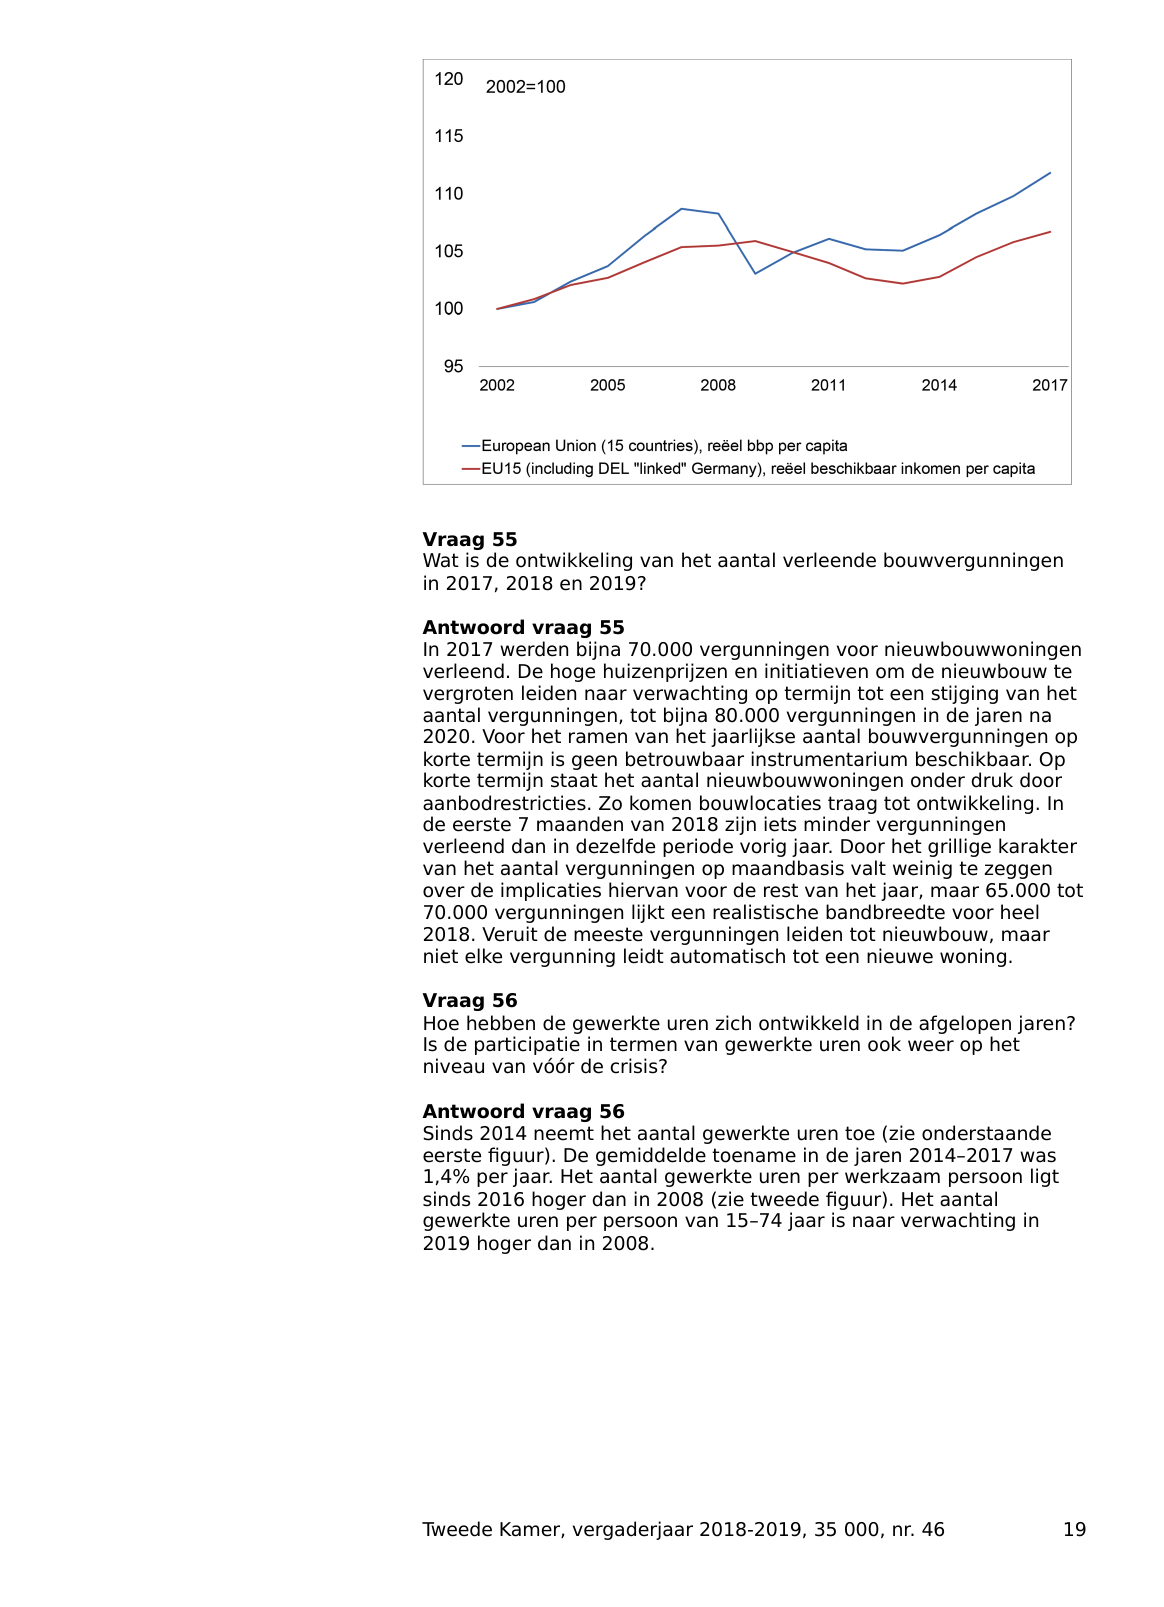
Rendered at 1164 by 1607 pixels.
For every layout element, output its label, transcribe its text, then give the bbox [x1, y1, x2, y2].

text Antwoord vraag 55 [422, 617, 1087, 638]
text Wat is de ontwikkeling van het aantal verleende bouwvergunningen in 2017, 2018 en 2019? [422, 550, 1087, 594]
text Vraag 55 [422, 528, 1087, 550]
picture [422, 59, 1072, 485]
text Hoe hebben de gewerkte uren zich ontwikkeld in de afgelopen jaren? Is de participatie in termen van gewerkte uren ook weer op het niveau van vóór de crisis? [422, 1012, 1087, 1078]
text Antwoord vraag 56 [422, 1101, 1087, 1122]
text Vraag 56 [422, 990, 1087, 1012]
text Sinds 2014 neemt het aantal gewerkte uren toe (zie onderstaande eerste figuur). De gemiddelde toename in de jaren 2014–2017 was 1,4% per jaar. Het aantal gewerkte uren per werkzaam persoon ligt sinds 2016 hoger dan in 2008 (zie tweede figuur). Het aantal gewerkte uren per persoon van 15–74 jaar is naar verwachting in 2019 hoger dan in 2008. [422, 1122, 1087, 1254]
text In 2017 werden bijna 70.000 vergunningen voor nieuwbouwwoningen verleend. De hoge huizenprijzen en initiatieven om de nieuwbouw te vergroten leiden naar verwachting op termijn tot een stijging van het aantal vergunningen, tot bijna 80.000 vergunningen in de jaren na 2020. Voor het ramen van het jaarlijkse aantal bouwvergunningen op korte termijn is geen betrouwbaar instrumentarium beschikbaar. Op korte termijn staat het aantal nieuwbouwwoningen onder druk door aanbodrestricties. Zo komen bouwlocaties traag tot ontwikkeling. In de eerste 7 maanden van 2018 zijn iets minder vergunningen verleend dan in dezelfde periode vorig jaar. Door het grillige karakter van het aantal vergunningen op maandbasis valt weinig te zeggen over de implicaties hiervan voor de rest van het jaar, maar 65.000 tot 70.000 vergunningen lijkt een realistische bandbreedte voor heel 2018. Veruit de meeste vergunningen leiden tot nieuwbouw, maar niet elke vergunning leidt automatisch tot een nieuwe woning. [422, 638, 1087, 968]
